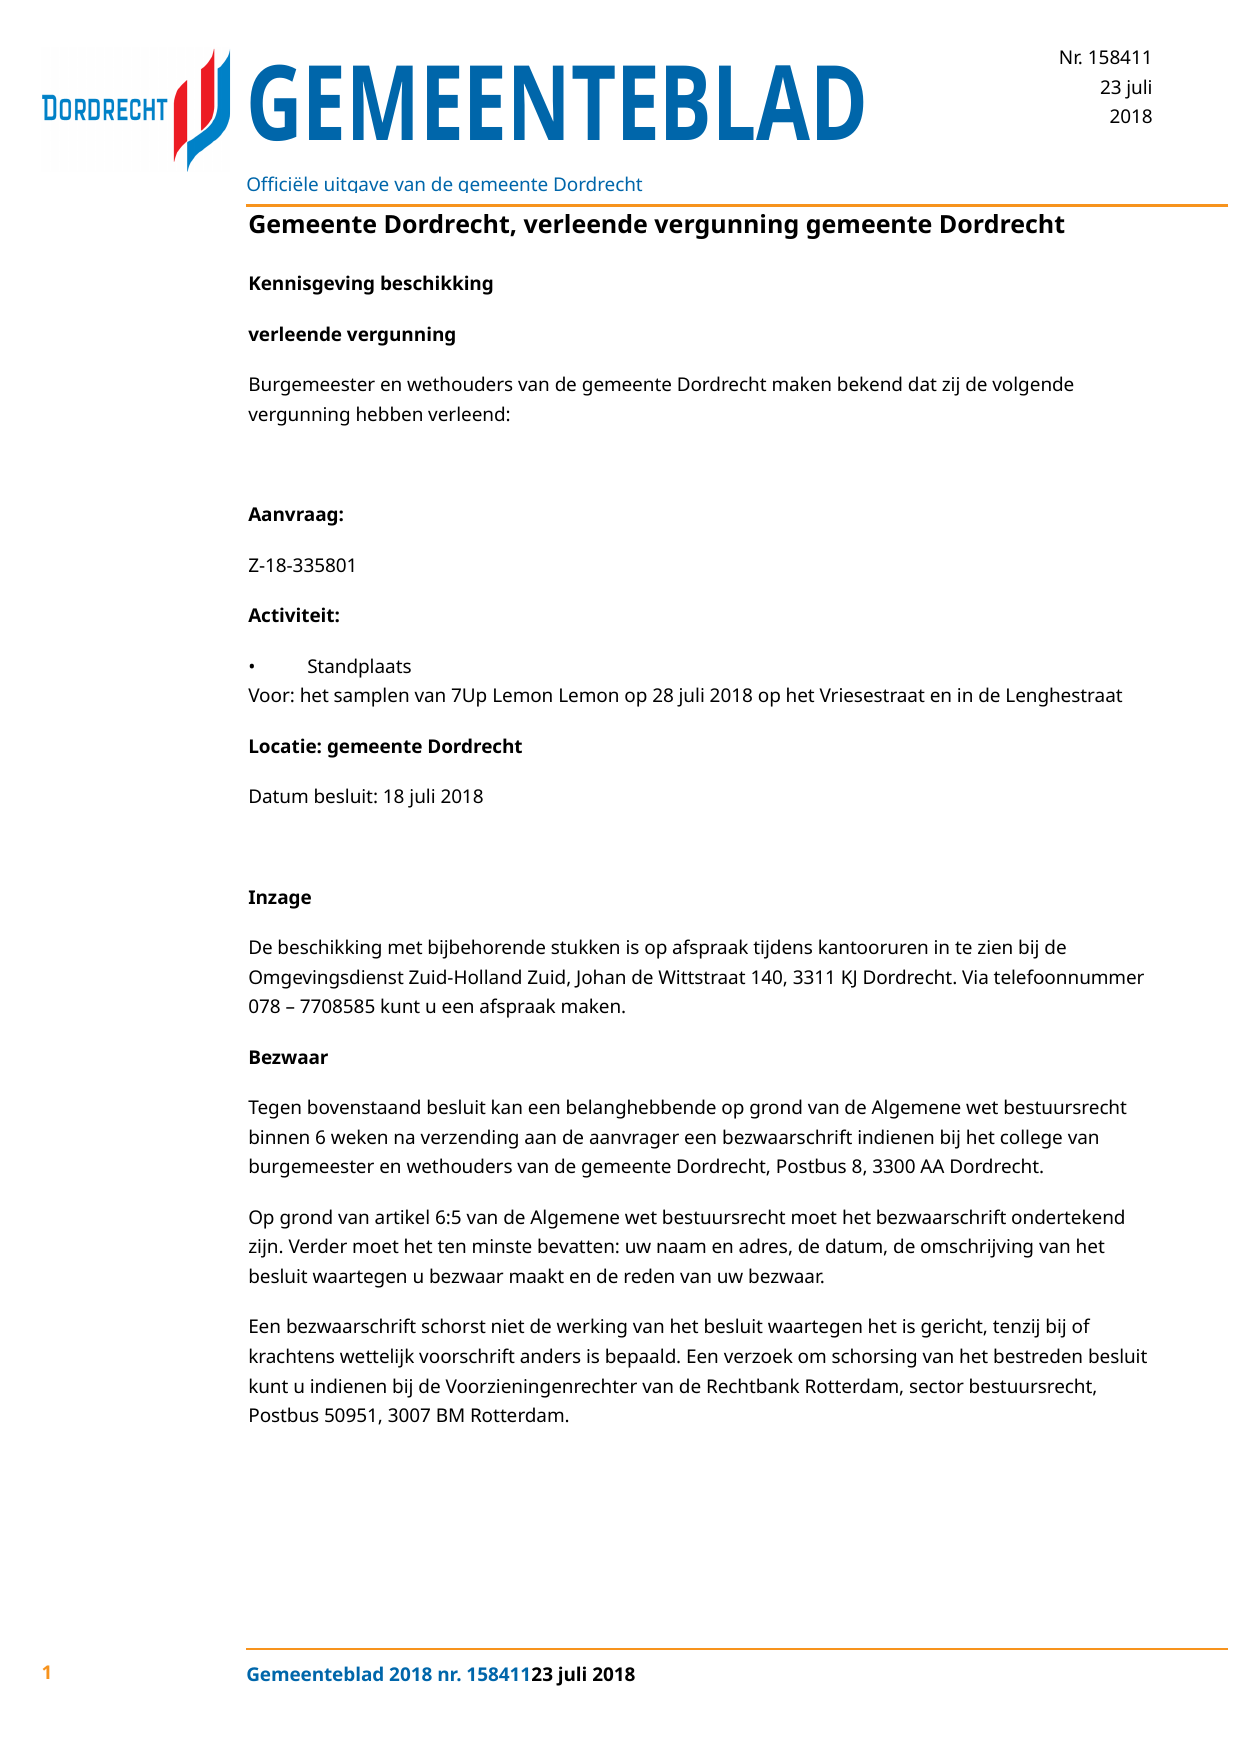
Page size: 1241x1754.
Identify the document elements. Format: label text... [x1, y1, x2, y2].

text Burgemeester en wethouders van de gemeente Dordrecht maken bekend dat zij de volgende vergunning hebben verleend: [248, 371, 1152, 426]
text Activiteit: [248, 602, 1152, 628]
text Aanvraag: [248, 502, 1152, 527]
text verleende vergunning [248, 321, 1152, 346]
text Op grond van artikel 6:5 van de Algemene wet bestuursrecht moet het bezwaarschrift ondertekend zijn. Verder moet het ten minste bevatten: uw naam en adres, de datum, de omschrijving van het besluit waartegen u bezwaar maakt en de reden van uw bezwaar. [248, 1204, 1152, 1289]
text Kennisgeving beschikking [248, 270, 1152, 296]
text Bezwaar [248, 1044, 1152, 1070]
text Locatie: gemeente Dordrecht [248, 733, 1152, 758]
text Voor: het samplen van 7Up Lemon Lemon op 28 juli 2018 op het Vriesestraat en in de Lenghestraat [248, 682, 1152, 708]
text Z-18-335801 [248, 552, 1152, 578]
text Een bezwaarschrift schorst niet de werking van het besluit waartegen het is gericht, tenzij bij of krachtens wettelijk voorschrift anders is bepaald. Een verzoek om schorsing van het bestreden besluit kunt u indienen bij de Voorzieningenrechter van de Rechtbank Rotterdam, sector bestuursrecht, Postbus 50951, 3007 BM Rotterdam. [248, 1314, 1152, 1428]
text Datum besluit: 18 juli 2018 [248, 783, 1152, 809]
text Inzage [248, 884, 1152, 910]
text De beschikking met bijbehorende stukken is op afspraak tijdens kantooruren in te zien bij de Omgevingsdienst Zuid-Holland Zuid, Johan de Wittstraat 140, 3311 KJ Dordrecht. Via telefoonnummer 078 – 7708585 kunt u een afspraak maken. [248, 934, 1152, 1019]
picture [41, 47, 231, 172]
text Tegen bovenstaand besluit kan een belanghebbende op grond van de Algemene wet bestuursrecht binnen 6 weken na verzending aan de aanvrager een bezwaarschrift indienen bij het college van burgemeester en wethouders van de gemeente Dordrecht, Postbus 8, 3300 AA Dordrecht. [248, 1094, 1152, 1179]
list Standplaats [248, 653, 1152, 678]
text Gemeente Dordrecht, verleende vergunning gemeente Dordrecht [248, 207, 1152, 241]
